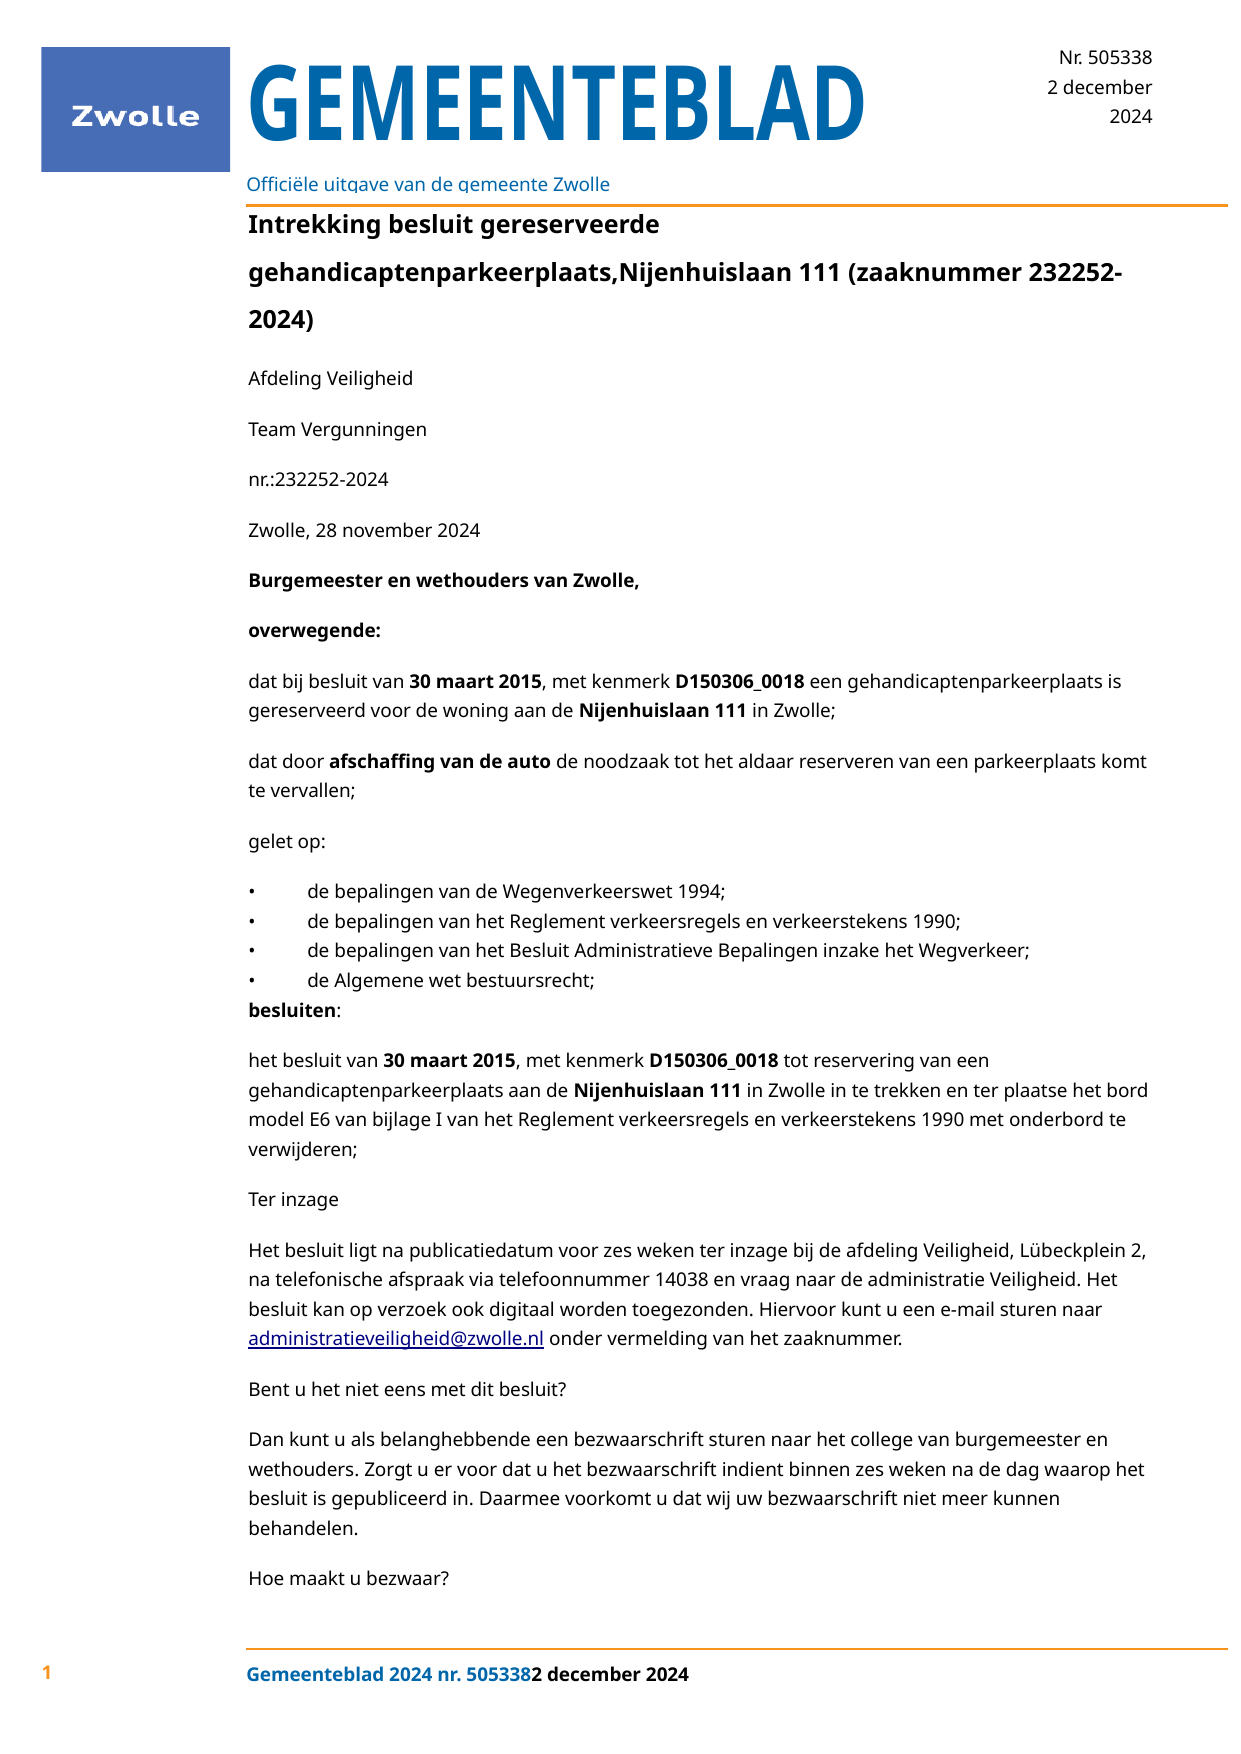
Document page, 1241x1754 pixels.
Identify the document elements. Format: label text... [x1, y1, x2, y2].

text Hoe maakt u bezwaar? [248, 1566, 1152, 1591]
text Team Vergunningen [248, 416, 1152, 442]
text Ter inzage [248, 1186, 1152, 1212]
text gelet op: [248, 828, 1152, 854]
text dat bij besluit van 30 maart 2015, met kenmerk D150306_0018 een gehandicaptenparkeerplaats is gereserveerd voor de woning aan de Nijenhuislaan 111 in Zwolle; [248, 668, 1152, 723]
list de bepalingen van het Reglement verkeersregels en verkeerstekens 1990; [248, 908, 1152, 934]
list de Algemene wet bestuursrecht; [248, 967, 1152, 993]
text Intrekking besluit gereserveerde gehandicaptenparkeerplaats,Nijenhuislaan 111 (zaaknummer 232252-2024) [248, 207, 1152, 336]
text het besluit van 30 maart 2015, met kenmerk D150306_0018 tot reservering van een gehandicaptenparkeerplaats aan de Nijenhuislaan 111 in Zwolle in te trekken en ter plaatse het bord model E6 van bijlage I van het Reglement verkeersregels en verkeerstekens 1990 met onderbord te verwijderen; [248, 1047, 1152, 1162]
text Dan kunt u als belanghebbende een bezwaarschrift sturen naar het college van burgemeester en wethouders. Zorgt u er voor dat u het bezwaarschrift indient binnen zes weken na de dag waarop het besluit is gepubliceerd in. Daarmee voorkomt u dat wij uw bezwaarschrift niet meer kunnen behandelen. [248, 1426, 1152, 1541]
text Zwolle, 28 november 2024 [248, 517, 1152, 542]
text besluiten: [248, 997, 1152, 1022]
text nr.:232252-2024 [248, 466, 1152, 492]
text Burgemeester en wethouders van Zwolle, [248, 567, 1152, 593]
text dat door afschaffing van de auto de noodzaak tot het aldaar reserveren van een parkeerplaats komt te vervallen; [248, 748, 1152, 803]
text Het besluit ligt na publicatiedatum voor zes weken ter inzage bij de afdeling Veiligheid, Lübeckplein 2, na telefonische afspraak via telefoonnummer 14038 en vraag naar de administratie Veiligheid. Het besluit kan op verzoek ook digitaal worden toegezonden. Hiervoor kunt u een e-mail sturen naar administratieveiligheid@zwolle.nl onder vermelding van het zaaknummer. [248, 1237, 1152, 1351]
text Afdeling Veiligheid [248, 366, 1152, 391]
list de bepalingen van de Wegenverkeerswet 1994; [248, 878, 1152, 904]
text overwegende: [248, 618, 1152, 643]
text Bent u het niet eens met dit besluit? [248, 1376, 1152, 1402]
picture [41, 47, 231, 172]
list de bepalingen van het Besluit Administratieve Bepalingen inzake het Wegverkeer; [248, 938, 1152, 963]
